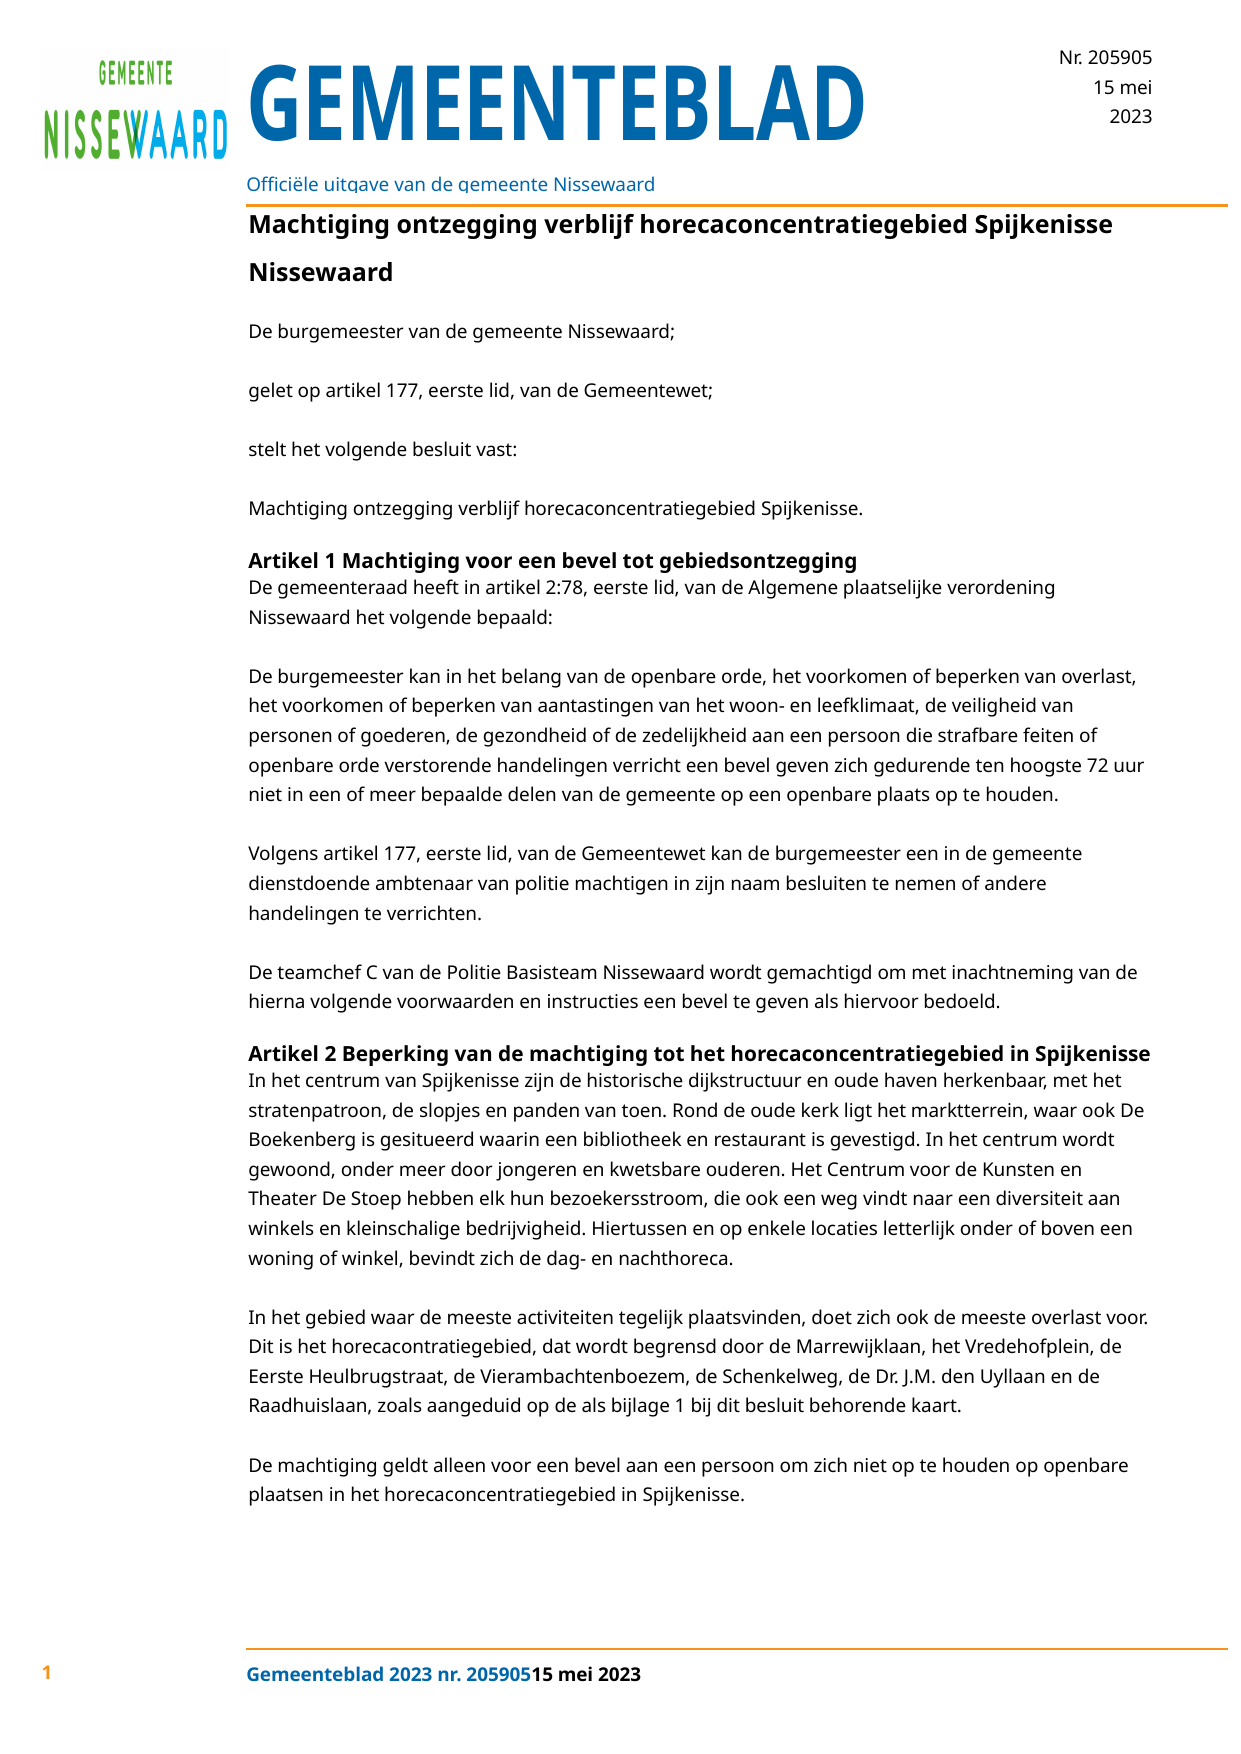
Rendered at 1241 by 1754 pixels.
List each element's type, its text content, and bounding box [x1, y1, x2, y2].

text De gemeenteraad heeft in artikel 2:78, eerste lid, van de Algemene plaatselijke verordening Nissewaard het volgende bepaald: [248, 574, 1152, 629]
text gelet op artikel 177, eerste lid, van de Gemeentewet; [248, 377, 1152, 403]
text De teamchef C van de Politie Basisteam Nissewaard wordt gemachtigd om met inachtneming van de hierna volgende voorwaarden en instructies een bevel te geven als hiervoor bedoeld. [248, 959, 1152, 1014]
text In het gebied waar de meeste activiteiten tegelijk plaatsvinden, doet zich ook de meeste overlast voor. Dit is het horecacontratiegebied, dat wordt begrensd door de Marrewijklaan, het Vredehofplein, de Eerste Heulbrugstraat, de Vierambachtenboezem, de Schenkelweg, de Dr. J.M. den Uyllaan en de Raadhuislaan, zoals aangeduid op de als bijlage 1 bij dit besluit behorende kaart. [248, 1304, 1152, 1418]
text Machtiging ontzegging verblijf horecaconcentratiegebied Spijkenisse Nissewaard [248, 207, 1152, 288]
text stelt het volgende besluit vast: [248, 436, 1152, 462]
text De burgemeester kan in het belang van de openbare orde, het voorkomen of beperken van overlast, het voorkomen of beperken van aantastingen van het woon- en leefklimaat, de veiligheid van personen of goederen, de gezondheid of de zedelijkheid aan een persoon die strafbare feiten of openbare orde verstorende handelingen verricht een bevel geven zich gedurende ten hoogste 72 uur niet in een of meer bepaalde delen van de gemeente op een openbare plaats op te houden. [248, 663, 1152, 807]
text In het centrum van Spijkenisse zijn de historische dijkstructuur en oude haven herkenbaar, met het stratenpatroon, de slopjes en panden van toen. Rond de oude kerk ligt het marktterrein, waar ook De Boekenberg is gesitueerd waarin een bibliotheek en restaurant is gevestigd. In het centrum wordt gewoond, onder meer door jongeren en kwetsbare ouderen. Het Centrum voor de Kunsten en Theater De Stoep hebben elk hun bezoekersstroom, die ook een weg vindt naar een diversiteit aan winkels en kleinschalige bedrijvigheid. Hiertussen en op enkele locaties letterlijk onder of boven een woning of winkel, bevindt zich de dag- en nachthoreca. [248, 1067, 1152, 1271]
text Artikel 2 Beperking van de machtiging tot het horecaconcentratiegebied in Spijkenisse [248, 1039, 1152, 1067]
text Machtiging ontzegging verblijf horecaconcentratiegebied Spijkenisse. [248, 495, 1152, 521]
text Artikel 1 Machtiging voor een bevel tot gebiedsontzegging [248, 546, 1152, 574]
text De burgemeester van de gemeente Nissewaard; [248, 318, 1152, 344]
text Volgens artikel 177, eerste lid, van de Gemeentewet kan de burgemeester een in de gemeente dienstdoende ambtenaar van politie machtigen in zijn naam besluiten te nemen of andere handelingen te verrichten. [248, 841, 1152, 925]
text De machtiging geldt alleen voor een bevel aan een persoon om zich niet op te houden op openbare plaatsen in het horecaconcentratiegebied in Spijkenisse. [248, 1452, 1152, 1507]
picture [41, 47, 231, 172]
